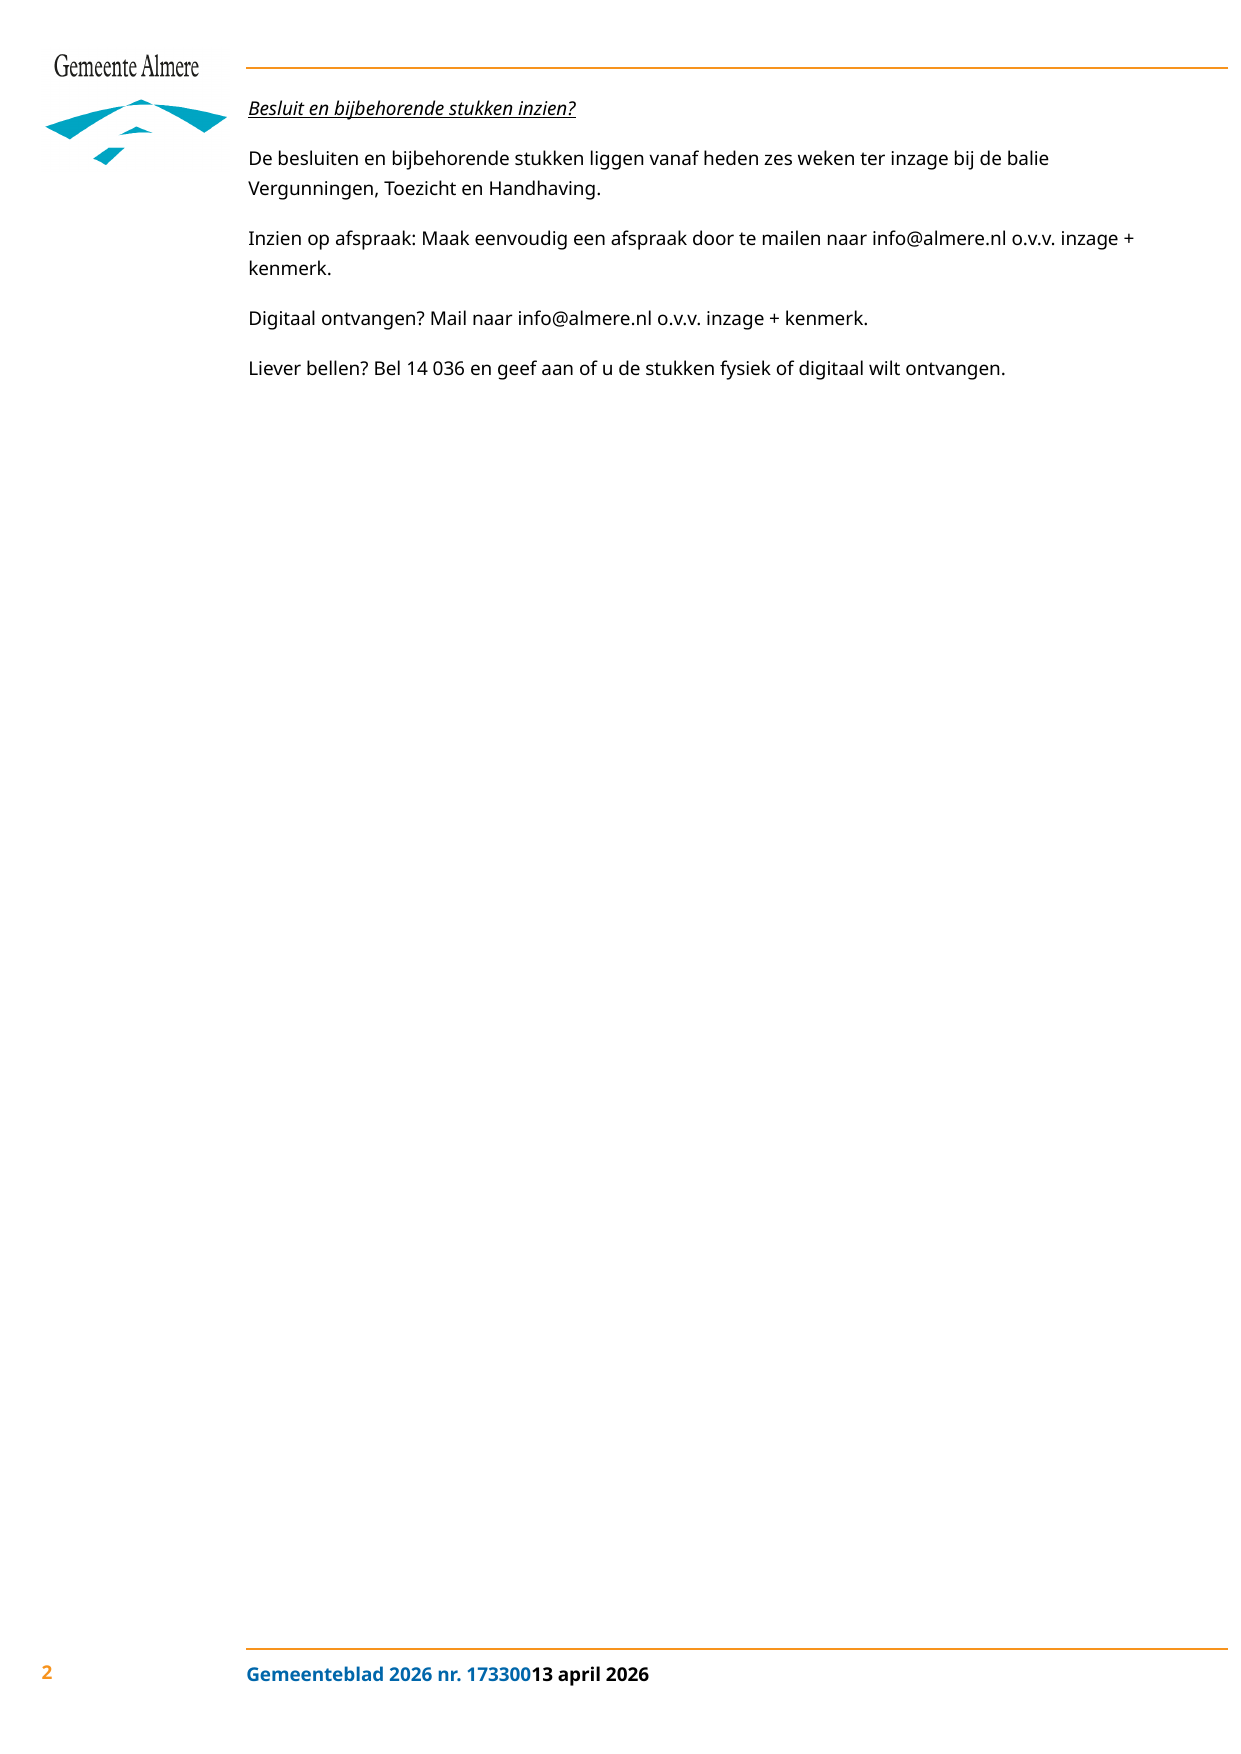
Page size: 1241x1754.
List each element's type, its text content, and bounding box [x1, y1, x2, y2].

text Besluit en bijbehorende stukken inzien? [248, 95, 1152, 121]
text Inzien op afspraak: Maak eenvoudig een afspraak door te mailen naar info@almere.nl o.v.v. inzage + kenmerk. [248, 225, 1152, 281]
text Digitaal ontvangen? Mail naar info@almere.nl o.v.v. inzage + kenmerk. [248, 305, 1152, 331]
text De besluiten en bijbehorende stukken liggen vanaf heden zes weken ter inzage bij de balie Vergunningen, Toezicht en Handhaving. [248, 145, 1152, 201]
text Liever bellen? Bel 14 036 en geef aan of u de stukken fysiek of digitaal wilt ontvangen. [248, 356, 1152, 381]
picture [41, 47, 231, 172]
